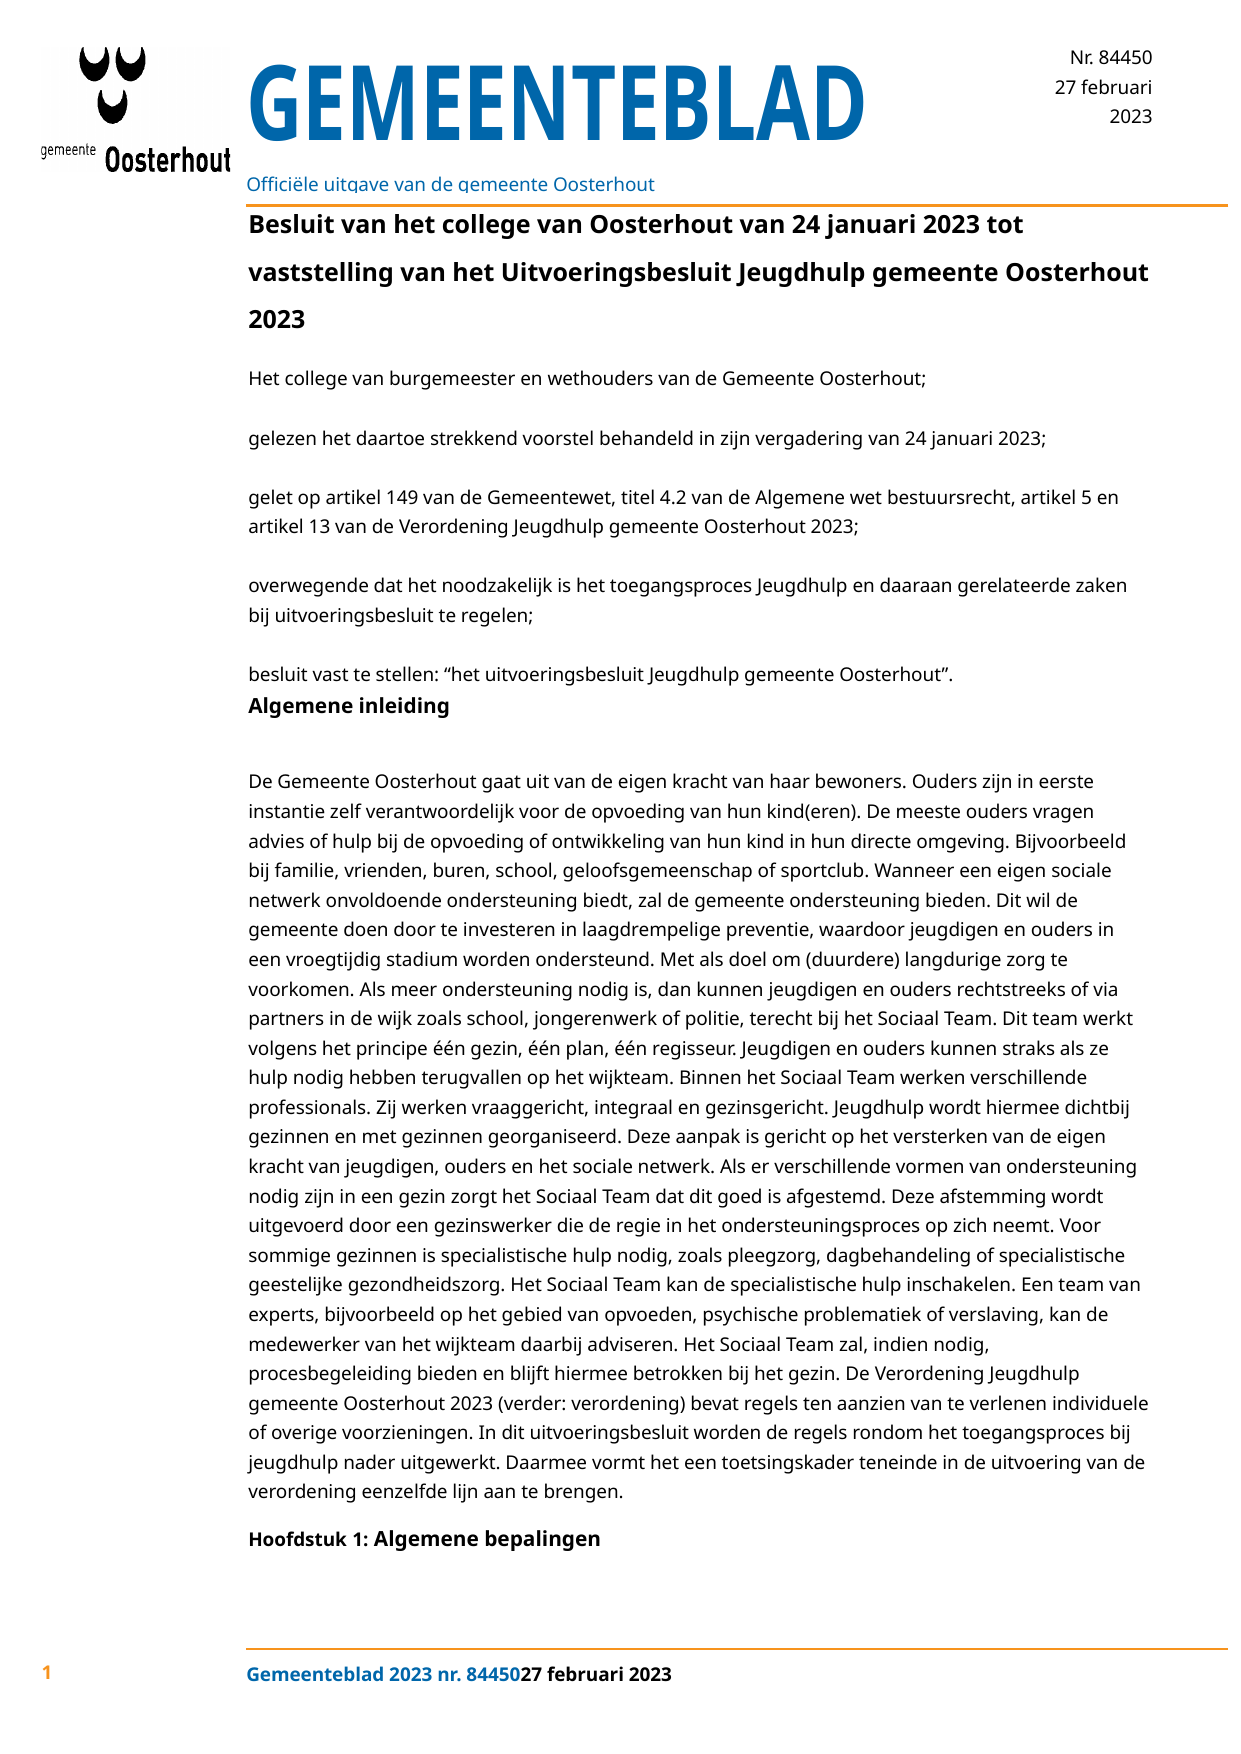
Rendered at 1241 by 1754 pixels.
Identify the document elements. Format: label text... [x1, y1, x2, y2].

text gelezen het daartoe strekkend voorstel behandeld in zijn vergadering van 24 januari 2023; [248, 425, 1152, 450]
text De Gemeente Oosterhout gaat uit van de eigen kracht van haar bewoners. Ouders zijn in eerste instantie zelf verantwoordelijk voor de opvoeding van hun kind(eren). De meeste ouders vragen advies of hulp bij de opvoeding of ontwikkeling van hun kind in hun directe omgeving. Bijvoorbeeld bij familie, vrienden, buren, school, geloofsgemeenschap of sportclub. Wanneer een eigen sociale netwerk onvoldoende ondersteuning biedt, zal de gemeente ondersteuning bieden. Dit wil de gemeente doen door te investeren in laagdrempelige preventie, waardoor jeugdigen en ouders in een vroegtijdig stadium worden ondersteund. Met als doel om (duurdere) langdurige zorg te voorkomen. Als meer ondersteuning nodig is, dan kunnen jeugdigen en ouders rechtstreeks of via partners in de wijk zoals school, jongerenwerk of politie, terecht bij het Sociaal Team. Dit team werkt volgens het principe één gezin, één plan, één regisseur. Jeugdigen en ouders kunnen straks als ze hulp nodig hebben terugvallen op het wijkteam. Binnen het Sociaal Team werken verschillende professionals. Zij werken vraaggericht, integraal en gezinsgericht. Jeugdhulp wordt hiermee dichtbij gezinnen en met gezinnen georganiseerd. Deze aanpak is gericht op het versterken van de eigen kracht van jeugdigen, ouders en het sociale netwerk. Als er verschillende vormen van ondersteuning nodig zijn in een gezin zorgt het Sociaal Team dat dit goed is afgestemd. Deze afstemming wordt uitgevoerd door een gezinswerker die de regie in het ondersteuningsproces op zich neemt. Voor sommige gezinnen is specialistische hulp nodig, zoals pleegzorg, dagbehandeling of specialistische geestelijke gezondheidszorg. Het Sociaal Team kan de specialistische hulp inschakelen. Een team van experts, bijvoorbeeld op het gebied van opvoeden, psychische problematiek of verslaving, kan de medewerker van het wijkteam daarbij adviseren. Het Sociaal Team zal, indien nodig, procesbegeleiding bieden en blijft hiermee betrokken bij het gezin. De Verordening Jeugdhulp gemeente Oosterhout 2023 (verder: verordening) bevat regels ten aanzien van te verlenen individuele of overige voorzieningen. In dit uitvoeringsbesluit worden de regels rondom het toegangsproces bij jeugdhulp nader uitgewerkt. Daarmee vormt het een toetsingskader teneinde in de uitvoering van de verordening eenzelfde lijn aan te brengen. [248, 769, 1152, 1504]
text gelet op artikel 149 van de Gemeentewet, titel 4.2 van de Algemene wet bestuursrecht, artikel 5 en artikel 13 van de Verordening Jeugdhulp gemeente Oosterhout 2023; [248, 484, 1152, 539]
text Het college van burgemeester en wethouders van de Gemeente Oosterhout; [248, 366, 1152, 391]
text Algemene inleiding [248, 691, 1152, 719]
text Besluit van het college van Oosterhout van 24 januari 2023 tot vaststelling van het Uitvoeringsbesluit Jeugdhulp gemeente Oosterhout 2023 [248, 207, 1152, 336]
text overwegende dat het noodzakelijk is het toegangsproces Jeugdhulp en daaraan gerelateerde zaken bij uitvoeringsbesluit te regelen; [248, 573, 1152, 628]
picture [41, 47, 231, 172]
text besluit vast te stellen: “het uitvoeringsbesluit Jeugdhulp gemeente Oosterhout”. [248, 661, 1152, 687]
text Hoofdstuk 1: Algemene bepalingen [248, 1524, 1152, 1553]
